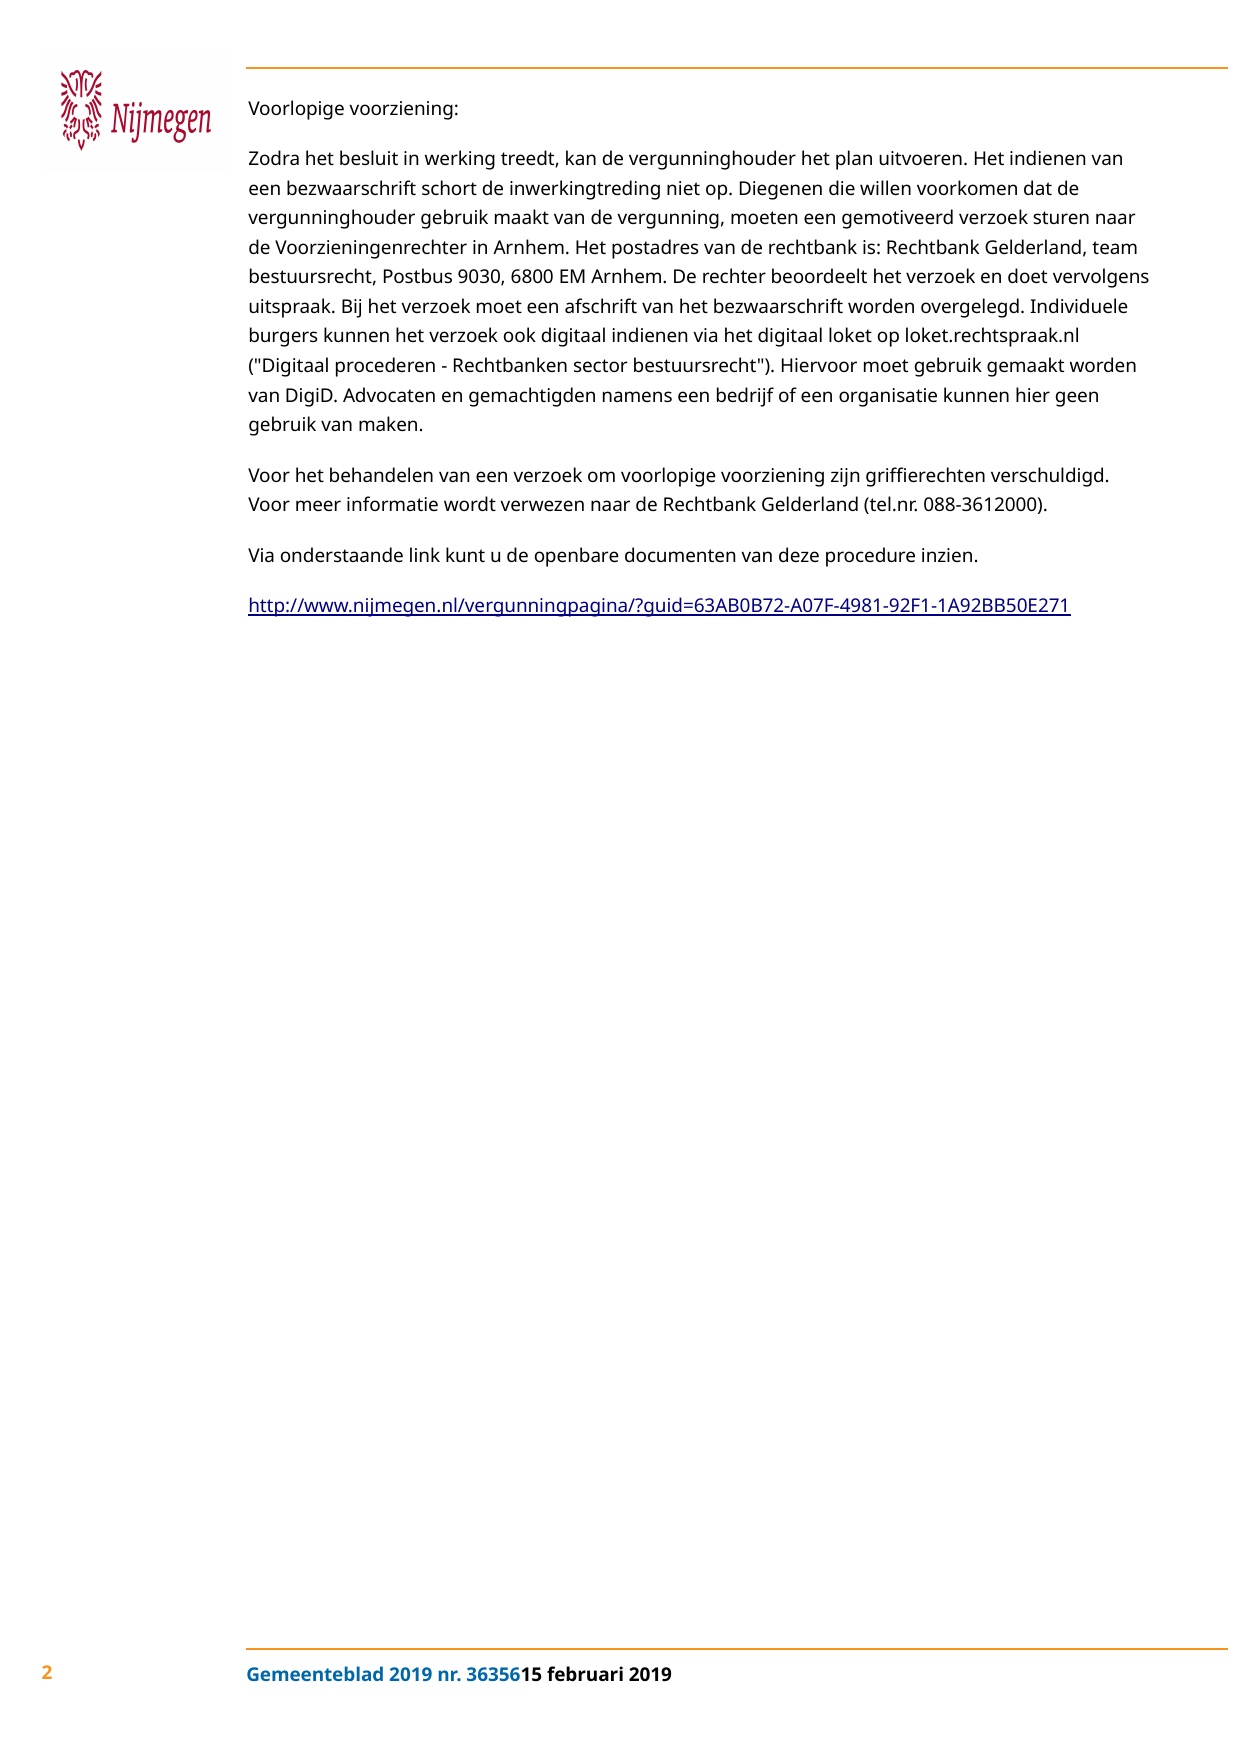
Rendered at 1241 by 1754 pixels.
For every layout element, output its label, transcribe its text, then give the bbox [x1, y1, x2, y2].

text Zodra het besluit in werking treedt, kan de vergunninghouder het plan uitvoeren. Het indienen van een bezwaarschrift schort de inwerkingtreding niet op. Diegenen die willen voorkomen dat de vergunninghouder gebruik maakt van de vergunning, moeten een gemotiveerd verzoek sturen naar de Voorzieningenrechter in Arnhem. Het postadres van de rechtbank is: Rechtbank Gelderland, team bestuursrecht, Postbus 9030, 6800 EM Arnhem. De rechter beoordeelt het verzoek en doet vervolgens uitspraak. Bij het verzoek moet een afschrift van het bezwaarschrift worden overgelegd. Individuele burgers kunnen het verzoek ook digitaal indienen via het digitaal loket op loket.rechtspraak.nl ("Digitaal procederen - Rechtbanken sector bestuursrecht"). Hiervoor moet gebruik gemaakt worden van DigiD. Advocaten en gemachtigden namens een bedrijf of een organisatie kunnen hier geen gebruik van maken. [248, 145, 1152, 437]
text Voorlopige voorziening: [248, 95, 1152, 121]
text Via onderstaande link kunt u de openbare documenten van deze procedure inzien. [248, 542, 1152, 568]
picture [41, 47, 231, 172]
text Voor het behandelen van een verzoek om voorlopige voorziening zijn griffierechten verschuldigd. Voor meer informatie wordt verwezen naar de Rechtbank Gelderland (tel.nr. 088-3612000). [248, 462, 1152, 517]
text http://www.nijmegen.nl/vergunningpagina/?guid=63AB0B72-A07F-4981-92F1-1A92BB50E271 [248, 592, 1152, 618]
